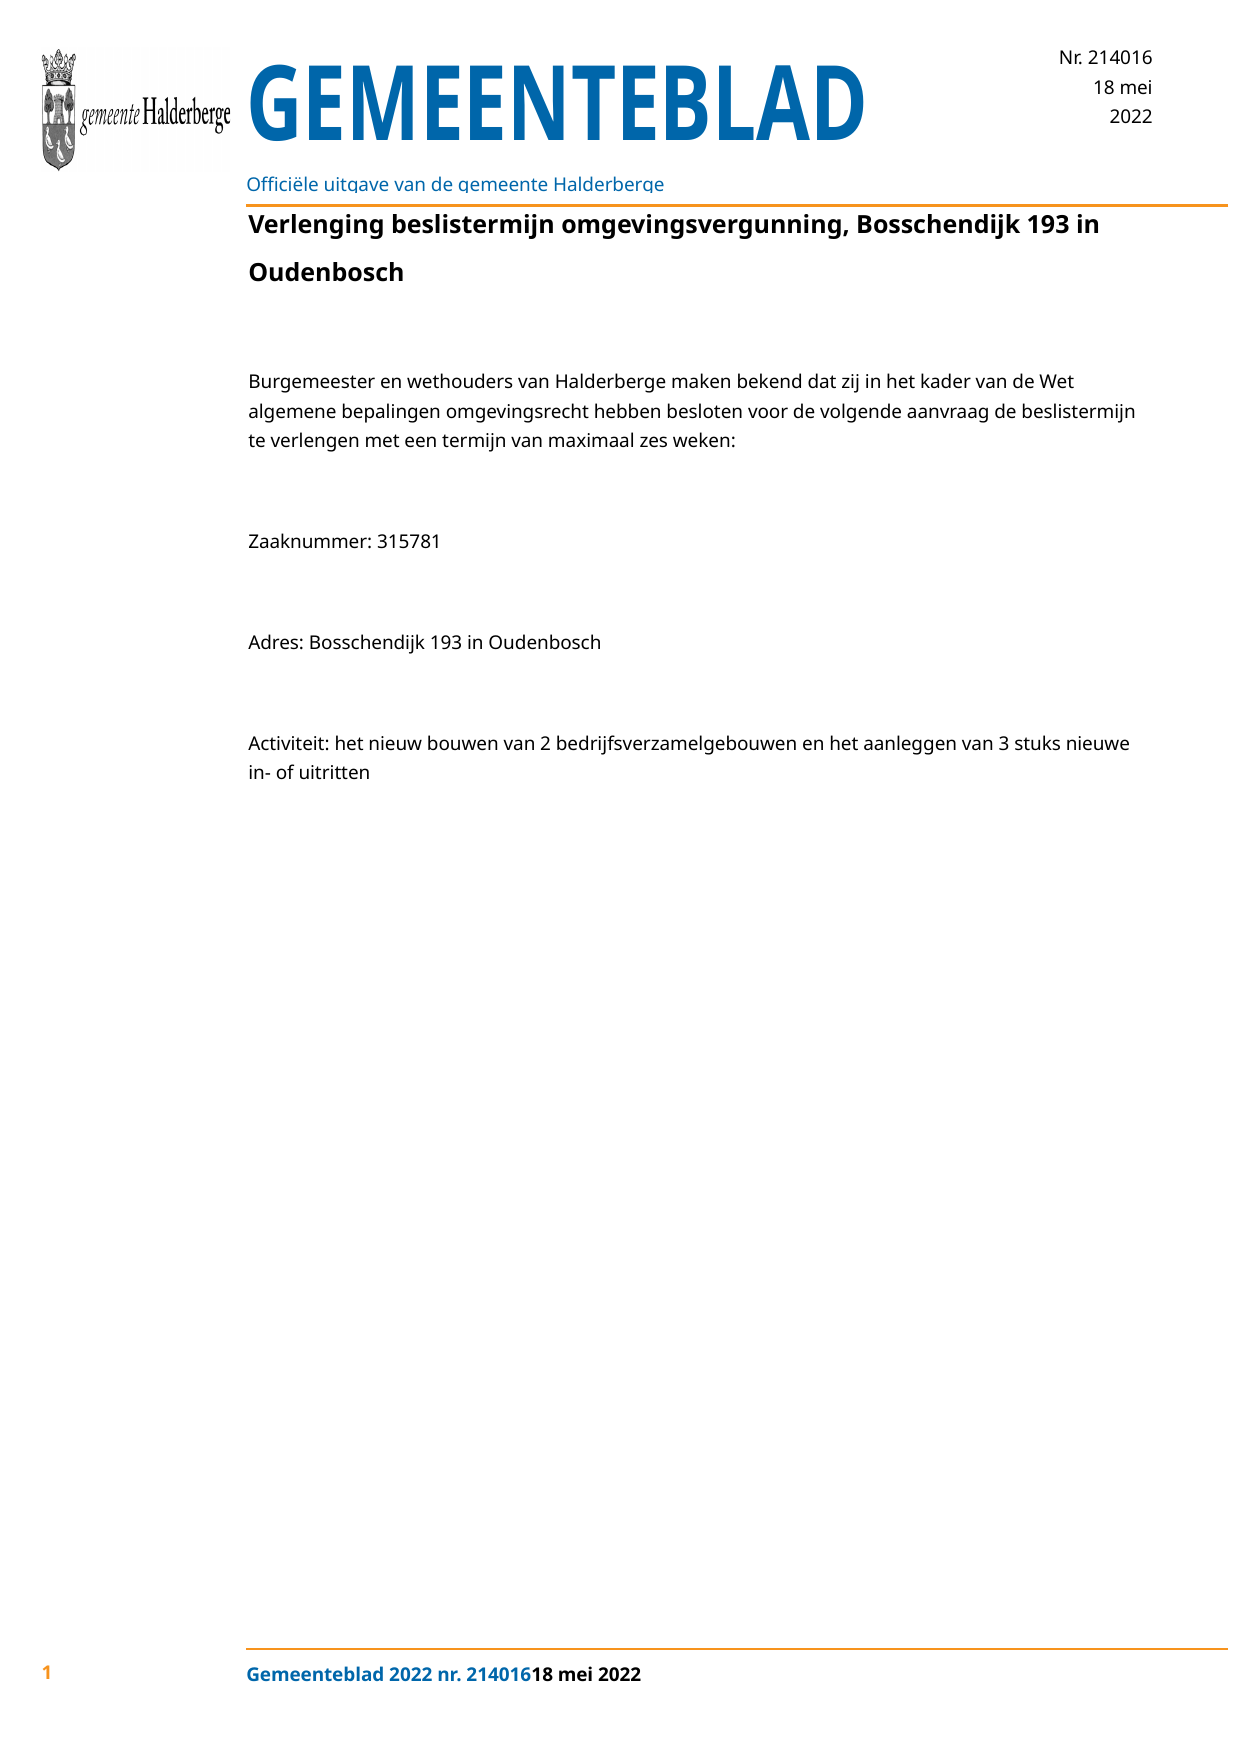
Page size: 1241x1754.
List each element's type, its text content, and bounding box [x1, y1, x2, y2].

text Zaaknummer: 315781 [248, 528, 1152, 554]
text Burgemeester en wethouders van Halderberge maken bekend dat zij in het kader van de Wet algemene bepalingen omgevingsrecht hebben besloten voor de volgende aanvraag de beslistermijn te verlengen met een termijn van maximaal zes weken: [248, 368, 1152, 453]
text Verlenging beslistermijn omgevingsvergunning, Bosschendijk 193 in Oudenbosch [248, 207, 1152, 288]
picture [41, 47, 231, 172]
text Adres: Bosschendijk 193 in Oudenbosch [248, 629, 1152, 655]
text Activiteit: het nieuw bouwen van 2 bedrijfsverzamelgebouwen en het aanleggen van 3 stuks nieuwe in- of uitritten [248, 730, 1152, 785]
